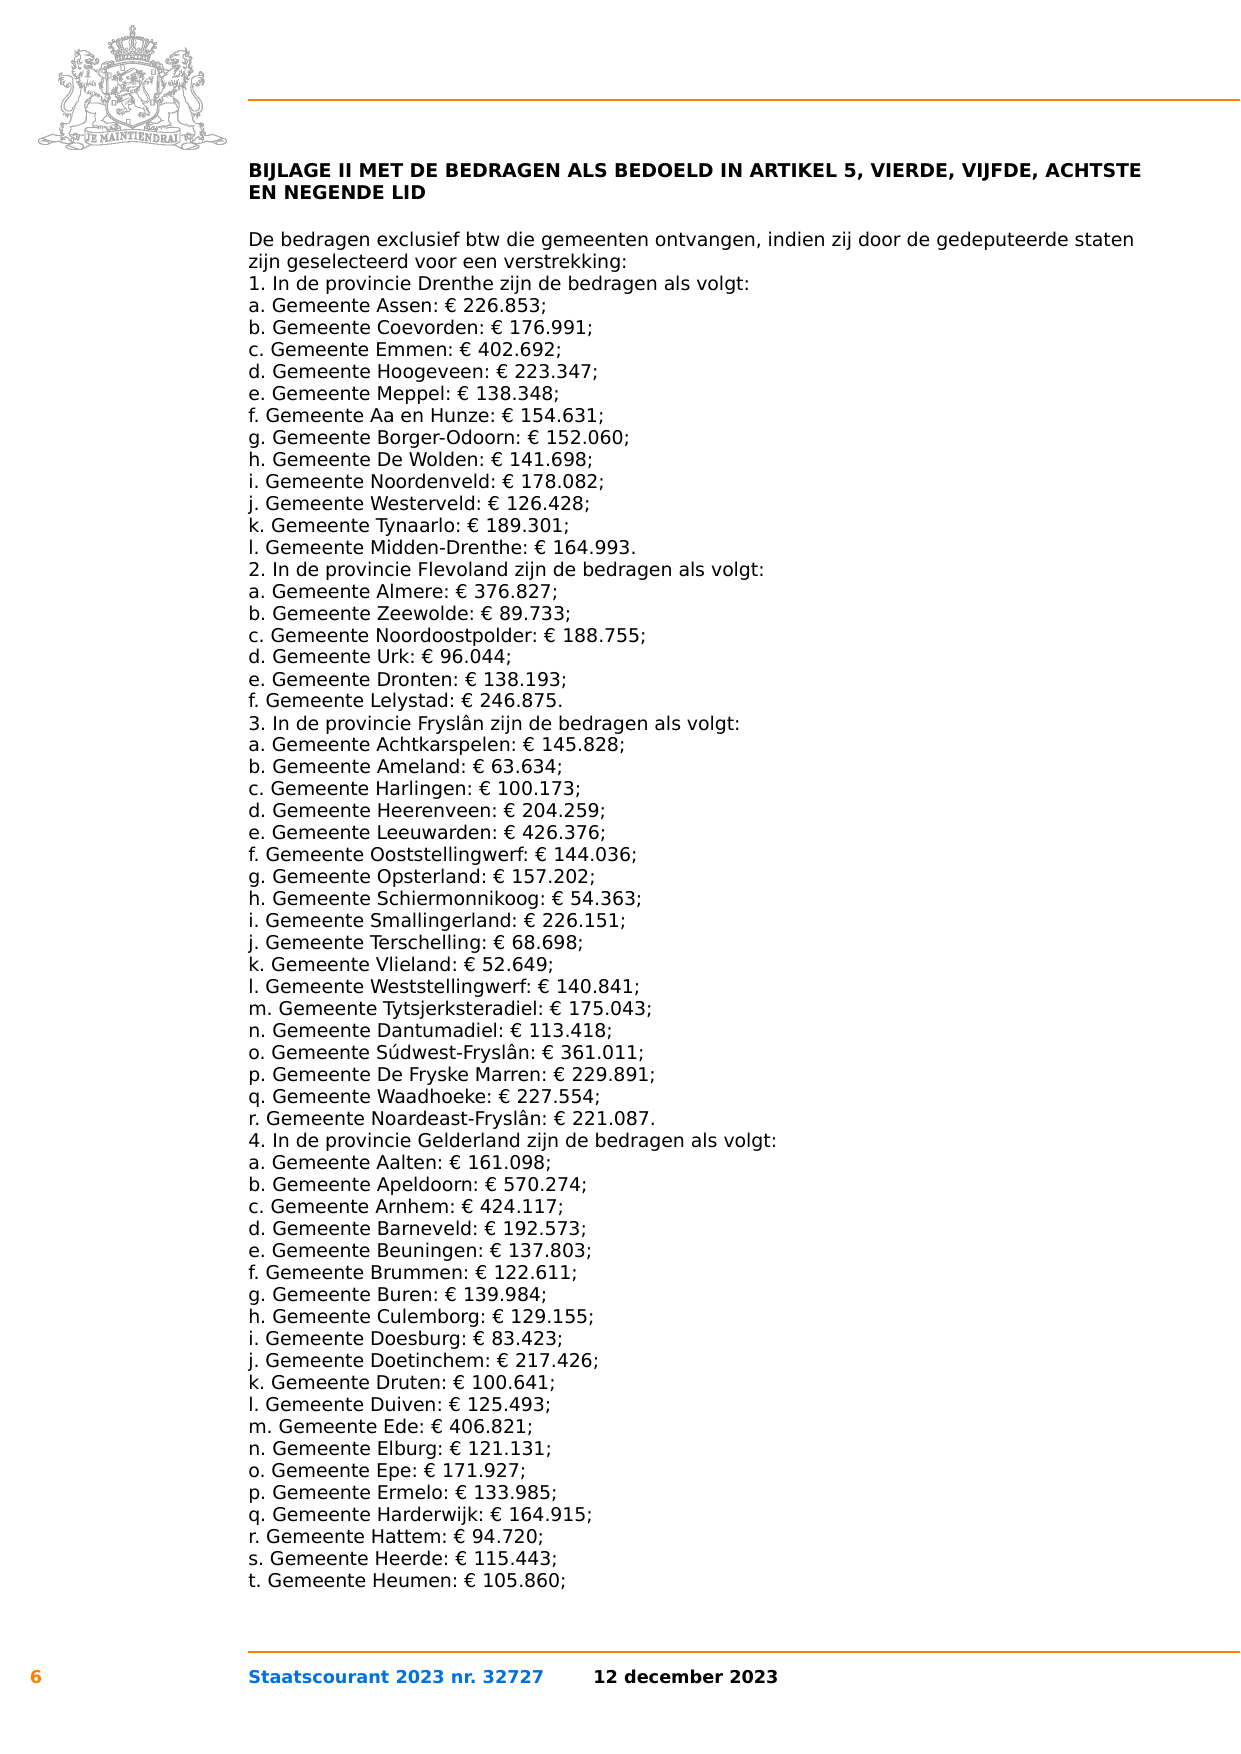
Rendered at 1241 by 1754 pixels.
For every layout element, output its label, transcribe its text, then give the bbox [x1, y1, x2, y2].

text 2. In de provincie Flevoland zijn de bedragen als volgt: [248, 558, 1163, 581]
text n. Gemeente Dantumadiel: € 113.418; [248, 1020, 1163, 1042]
text f. Gemeente Aa en Hunze: € 154.631; [248, 405, 1163, 427]
text l. Gemeente Weststellingwerf: € 140.841; [248, 976, 1163, 998]
text c. Gemeente Noordoostpolder: € 188.755; [248, 624, 1163, 646]
text m. Gemeente Ede: € 406.821; [248, 1416, 1163, 1438]
text f. Gemeente Lelystad: € 246.875. [248, 690, 1163, 712]
text 3. In de provincie Fryslân zijn de bedragen als volgt: [248, 712, 1163, 734]
text d. Gemeente Urk: € 96.044; [248, 646, 1163, 668]
text l. Gemeente Midden-Drenthe: € 164.993. [248, 537, 1163, 558]
text t. Gemeente Heumen: € 105.860; [248, 1569, 1163, 1592]
text c. Gemeente Harlingen: € 100.173; [248, 778, 1163, 800]
picture [38, 25, 227, 150]
text a. Gemeente Almere: € 376.827; [248, 581, 1163, 602]
text q. Gemeente Harderwijk: € 164.915; [248, 1504, 1163, 1526]
text e. Gemeente Meppel: € 138.348; [248, 383, 1163, 405]
text o. Gemeente Epe: € 171.927; [248, 1460, 1163, 1482]
text p. Gemeente De Fryske Marren: € 229.891; [248, 1064, 1163, 1086]
text d. Gemeente Heerenveen: € 204.259; [248, 800, 1163, 822]
text n. Gemeente Elburg: € 121.131; [248, 1438, 1163, 1460]
text d. Gemeente Barneveld: € 192.573; [248, 1218, 1163, 1240]
text c. Gemeente Arnhem: € 424.117; [248, 1196, 1163, 1218]
text b. Gemeente Apeldoorn: € 570.274; [248, 1174, 1163, 1196]
text 1. In de provincie Drenthe zijn de bedragen als volgt: [248, 273, 1163, 295]
text i. Gemeente Noordenveld: € 178.082; [248, 471, 1163, 493]
text f. Gemeente Brummen: € 122.611; [248, 1262, 1163, 1284]
text p. Gemeente Ermelo: € 133.985; [248, 1482, 1163, 1504]
text r. Gemeente Noardeast-Fryslân: € 221.087. [248, 1108, 1163, 1130]
text a. Gemeente Achtkarspelen: € 145.828; [248, 734, 1163, 756]
text h. Gemeente Schiermonnikoog: € 54.363; [248, 888, 1163, 910]
text 4. In de provincie Gelderland zijn de bedragen als volgt: [248, 1130, 1163, 1152]
text s. Gemeente Heerde: € 115.443; [248, 1548, 1163, 1569]
text h. Gemeente De Wolden: € 141.698; [248, 449, 1163, 471]
text e. Gemeente Dronten: € 138.193; [248, 668, 1163, 690]
text f. Gemeente Ooststellingwerf: € 144.036; [248, 844, 1163, 866]
text j. Gemeente Doetinchem: € 217.426; [248, 1350, 1163, 1372]
text a. Gemeente Aalten: € 161.098; [248, 1152, 1163, 1174]
text g. Gemeente Buren: € 139.984; [248, 1284, 1163, 1306]
text i. Gemeente Smallingerland: € 226.151; [248, 910, 1163, 932]
text g. Gemeente Borger-Odoorn: € 152.060; [248, 427, 1163, 449]
text k. Gemeente Druten: € 100.641; [248, 1372, 1163, 1394]
text De bedragen exclusief btw die gemeenten ontvangen, indien zij door de gedeputeerde staten zijn geselecteerd voor een verstrekking: [248, 229, 1163, 273]
text b. Gemeente Coevorden: € 176.991; [248, 317, 1163, 339]
text o. Gemeente Súdwest-Fryslân: € 361.011; [248, 1042, 1163, 1064]
text g. Gemeente Opsterland: € 157.202; [248, 866, 1163, 888]
text m. Gemeente Tytsjerksteradiel: € 175.043; [248, 998, 1163, 1020]
text a. Gemeente Assen: € 226.853; [248, 295, 1163, 317]
text l. Gemeente Duiven: € 125.493; [248, 1394, 1163, 1416]
text e. Gemeente Leeuwarden: € 426.376; [248, 822, 1163, 844]
text c. Gemeente Emmen: € 402.692; [248, 339, 1163, 361]
text k. Gemeente Vlieland: € 52.649; [248, 954, 1163, 976]
text i. Gemeente Doesburg: € 83.423; [248, 1328, 1163, 1350]
text e. Gemeente Beuningen: € 137.803; [248, 1240, 1163, 1262]
text j. Gemeente Westerveld: € 126.428; [248, 493, 1163, 514]
text j. Gemeente Terschelling: € 68.698; [248, 932, 1163, 954]
text r. Gemeente Hattem: € 94.720; [248, 1526, 1163, 1548]
text b. Gemeente Ameland: € 63.634; [248, 756, 1163, 778]
subtitle BIJLAGE II MET DE BEDRAGEN ALS BEDOELD IN ARTIKEL 5, VIERDE, VIJFDE, ACHTSTE EN NEGENDE LID [248, 160, 1163, 204]
text h. Gemeente Culemborg: € 129.155; [248, 1306, 1163, 1328]
text b. Gemeente Zeewolde: € 89.733; [248, 602, 1163, 624]
text q. Gemeente Waadhoeke: € 227.554; [248, 1086, 1163, 1108]
text d. Gemeente Hoogeveen: € 223.347; [248, 361, 1163, 383]
text k. Gemeente Tynaarlo: € 189.301; [248, 514, 1163, 537]
